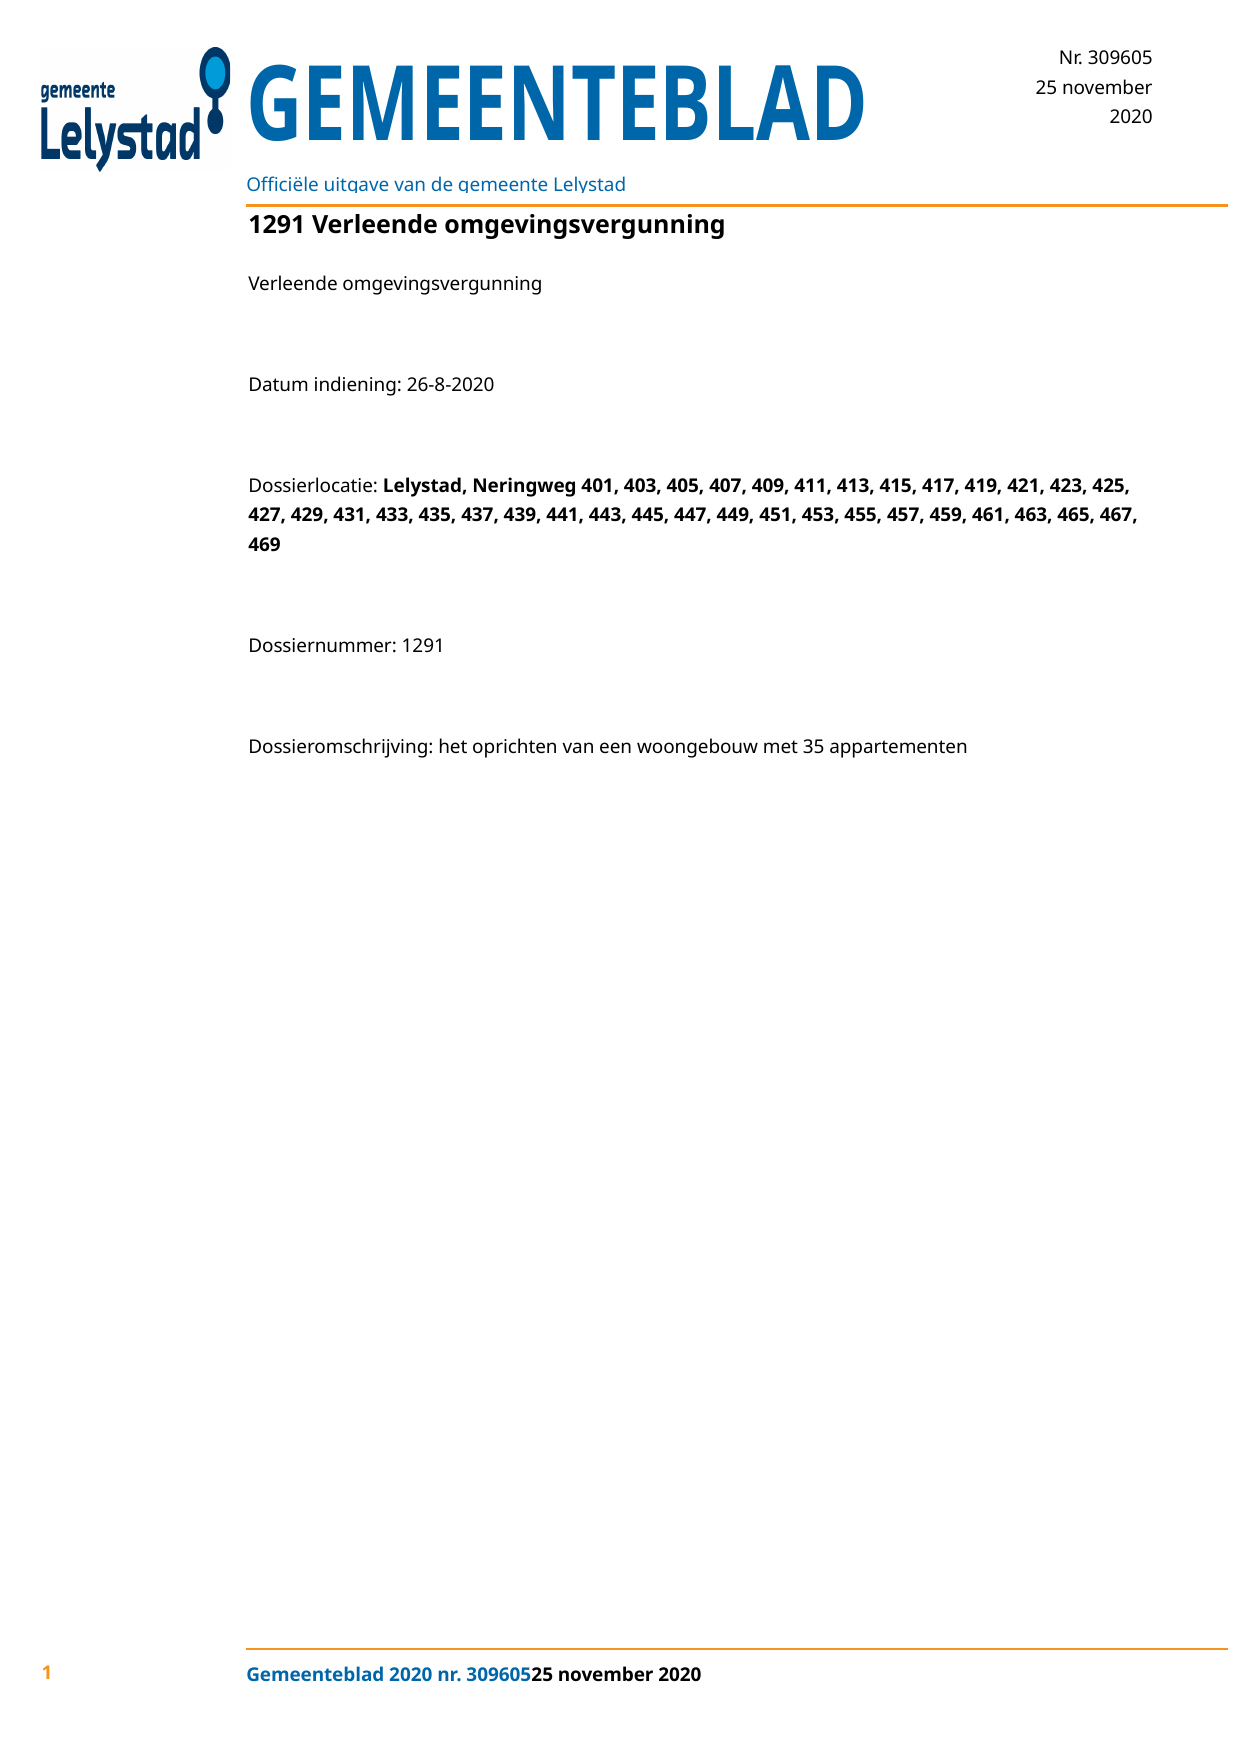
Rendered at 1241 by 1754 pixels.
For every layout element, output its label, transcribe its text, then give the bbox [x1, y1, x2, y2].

text Verleende omgevingsvergunning [248, 270, 1152, 296]
text Dossiernummer: 1291 [248, 632, 1152, 658]
text Dossieromschrijving: het oprichten van een woongebouw met 35 appartementen [248, 733, 1152, 758]
text Datum indiening: 26-8-2020 [248, 371, 1152, 397]
text 1291 Verleende omgevingsvergunning [248, 207, 1152, 241]
text Dossierlocatie: Lelystad, Neringweg 401, 403, 405, 407, 409, 411, 413, 415, 417, 419, 421, 423, 425, 427, 429, 431, 433, 435, 437, 439, 441, 443, 445, 447, 449, 451, 453, 455, 457, 459, 461, 463, 465, 467, 469 [248, 472, 1152, 557]
picture [41, 47, 231, 172]
